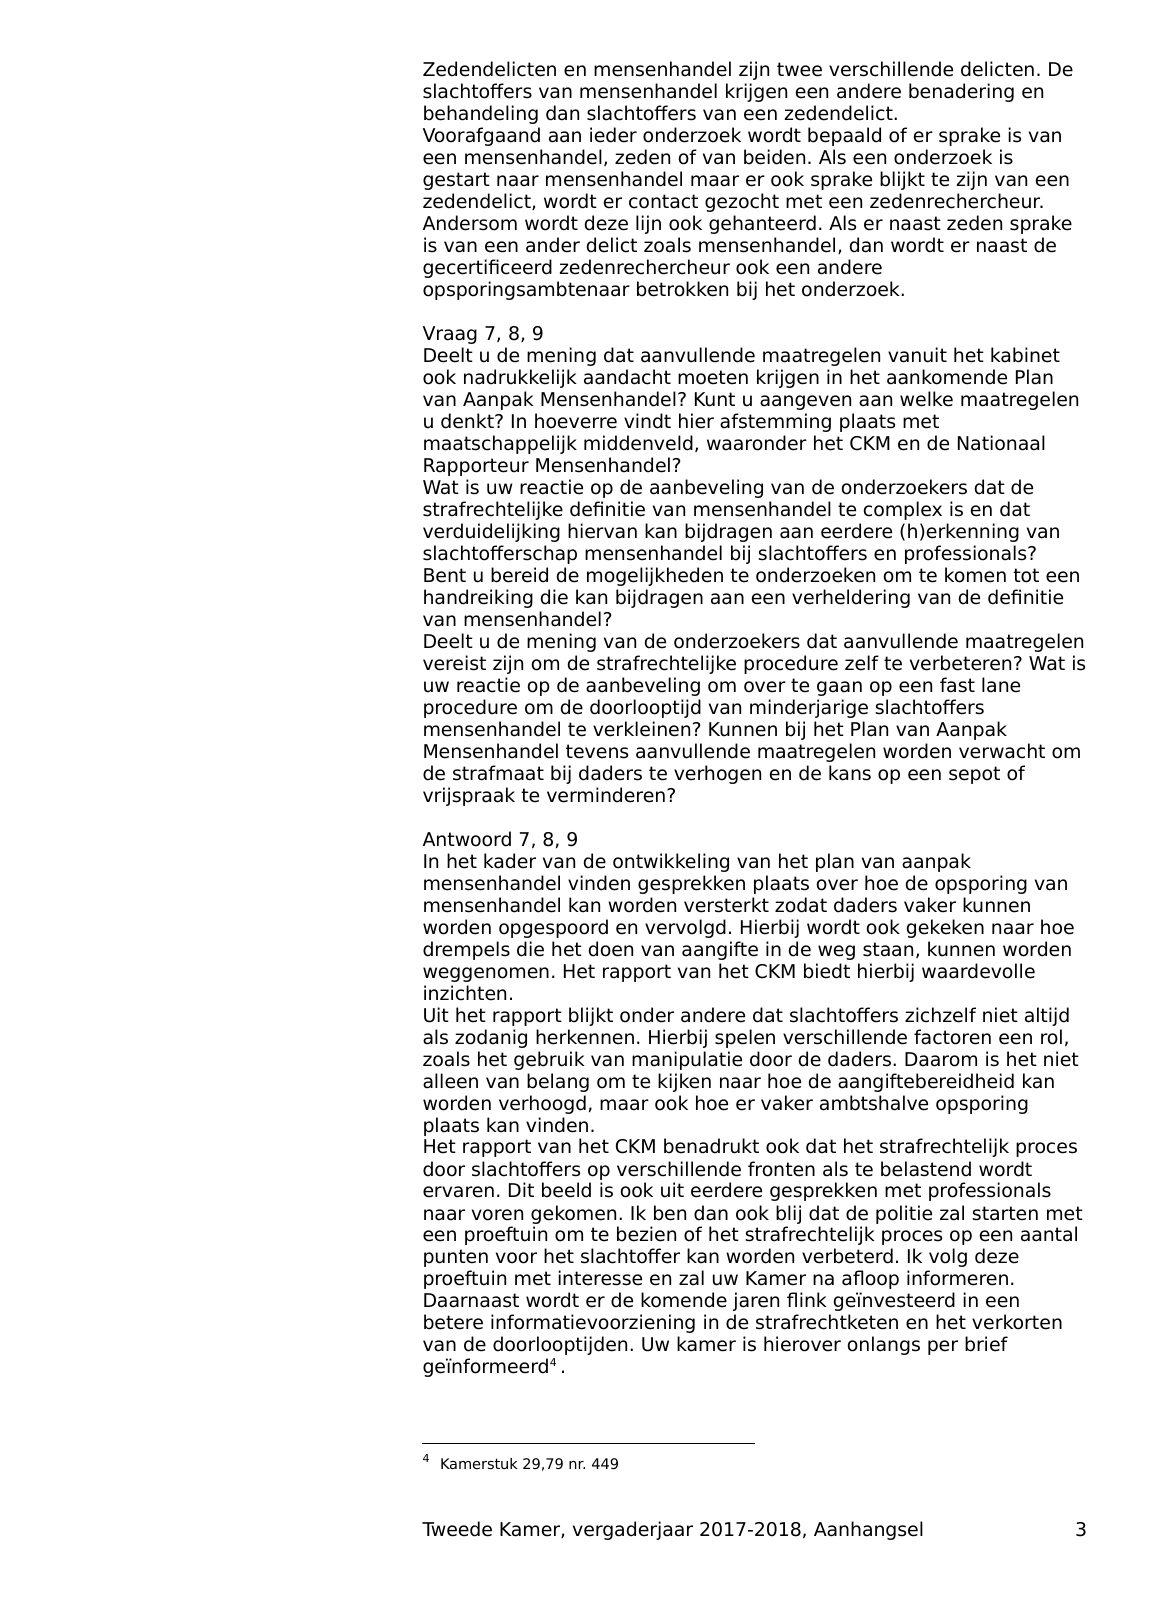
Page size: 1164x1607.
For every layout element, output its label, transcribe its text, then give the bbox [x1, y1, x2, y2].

text Voorafgaand aan ieder onderzoek wordt bepaald of er sprake is van een mensenhandel, zeden of van beiden. Als een onderzoek is gestart naar mensenhandel maar er ook sprake blijkt te zijn van een zedendelict, wordt er contact gezocht met een zedenrechercheur. Andersom wordt deze lijn ook gehanteerd. Als er naast zeden sprake is van een ander delict zoals mensenhandel, dan wordt er naast de gecertificeerd zedenrechercheur ook een andere opsporingsambtenaar betrokken bij het onderzoek. [422, 125, 1087, 301]
text Het rapport van het CKM benadrukt ook dat het strafrechtelijk proces door slachtoffers op verschillende fronten als te belastend wordt ervaren. Dit beeld is ook uit eerdere gesprekken met professionals naar voren gekomen. Ik ben dan ook blij dat de politie zal starten met een proeftuin om te bezien of het strafrechtelijk proces op een aantal punten voor het slachtoffer kan worden verbeterd. Ik volg deze proeftuin met interesse en zal uw Kamer na afloop informeren. [422, 1136, 1087, 1290]
text Vraag 7, 8, 9 [422, 323, 1087, 345]
text Uit het rapport blijkt onder andere dat slachtoffers zichzelf niet altijd als zodanig herkennen. Hierbij spelen verschillende factoren een rol, zoals het gebruik van manipulatie door de daders. Daarom is het niet alleen van belang om te kijken naar hoe de aangiftebereidheid kan worden verhoogd, maar ook hoe er vaker ambtshalve opsporing plaats kan vinden. [422, 1004, 1087, 1136]
text Deelt u de mening dat aanvullende maatregelen vanuit het kabinet ook nadrukkelijk aandacht moeten krijgen in het aankomende Plan van Aanpak Mensenhandel? Kunt u aangeven aan welke maatregelen u denkt? In hoeverre vindt hier afstemming plaats met maatschappelijk middenveld, waaronder het CKM en de Nationaal Rapporteur Mensenhandel? [422, 345, 1087, 477]
text Wat is uw reactie op de aanbeveling van de onderzoekers dat de strafrechtelijke definitie van mensenhandel te complex is en dat verduidelijking hiervan kan bijdragen aan eerdere (h)erkenning van slachtofferschap mensenhandel bij slachtoffers en professionals? Bent u bereid de mogelijkheden te onderzoeken om te komen tot een handreiking die kan bijdragen aan een verheldering van de definitie van mensenhandel? [422, 477, 1087, 631]
text Daarnaast wordt er de komende jaren flink geïnvesteerd in een betere informatievoorziening in de strafrechtketen en het verkorten van de doorlooptijden. Uw kamer is hierover onlangs per brief geïnformeerd. [422, 1290, 1087, 1378]
text In het kader van de ontwikkeling van het plan van aanpak mensenhandel vinden gesprekken plaats over hoe de opsporing van mensenhandel kan worden versterkt zodat daders vaker kunnen worden opgespoord en vervolgd. Hierbij wordt ook gekeken naar hoe drempels die het doen van aangifte in de weg staan, kunnen worden weggenomen. Het rapport van het CKM biedt hierbij waardevolle inzichten. [422, 851, 1087, 1004]
text Deelt u de mening van de onderzoekers dat aanvullende maatregelen vereist zijn om de strafrechtelijke procedure zelf te verbeteren? Wat is uw reactie op de aanbeveling om over te gaan op een fast lane procedure om de doorlooptijd van minderjarige slachtoffers mensenhandel te verkleinen? Kunnen bij het Plan van Aanpak Mensenhandel tevens aanvullende maatregelen worden verwacht om de strafmaat bij daders te verhogen en de kans op een sepot of vrijspraak te verminderen? [422, 631, 1087, 807]
text Zedendelicten en mensenhandel zijn twee verschillende delicten. De slachtoffers van mensenhandel krijgen een andere benadering en behandeling dan slachtoffers van een zedendelict. [422, 59, 1087, 125]
text Antwoord 7, 8, 9 [422, 829, 1087, 851]
text Kamerstuk 29,79 nr. 449 [422, 1452, 1087, 1474]
